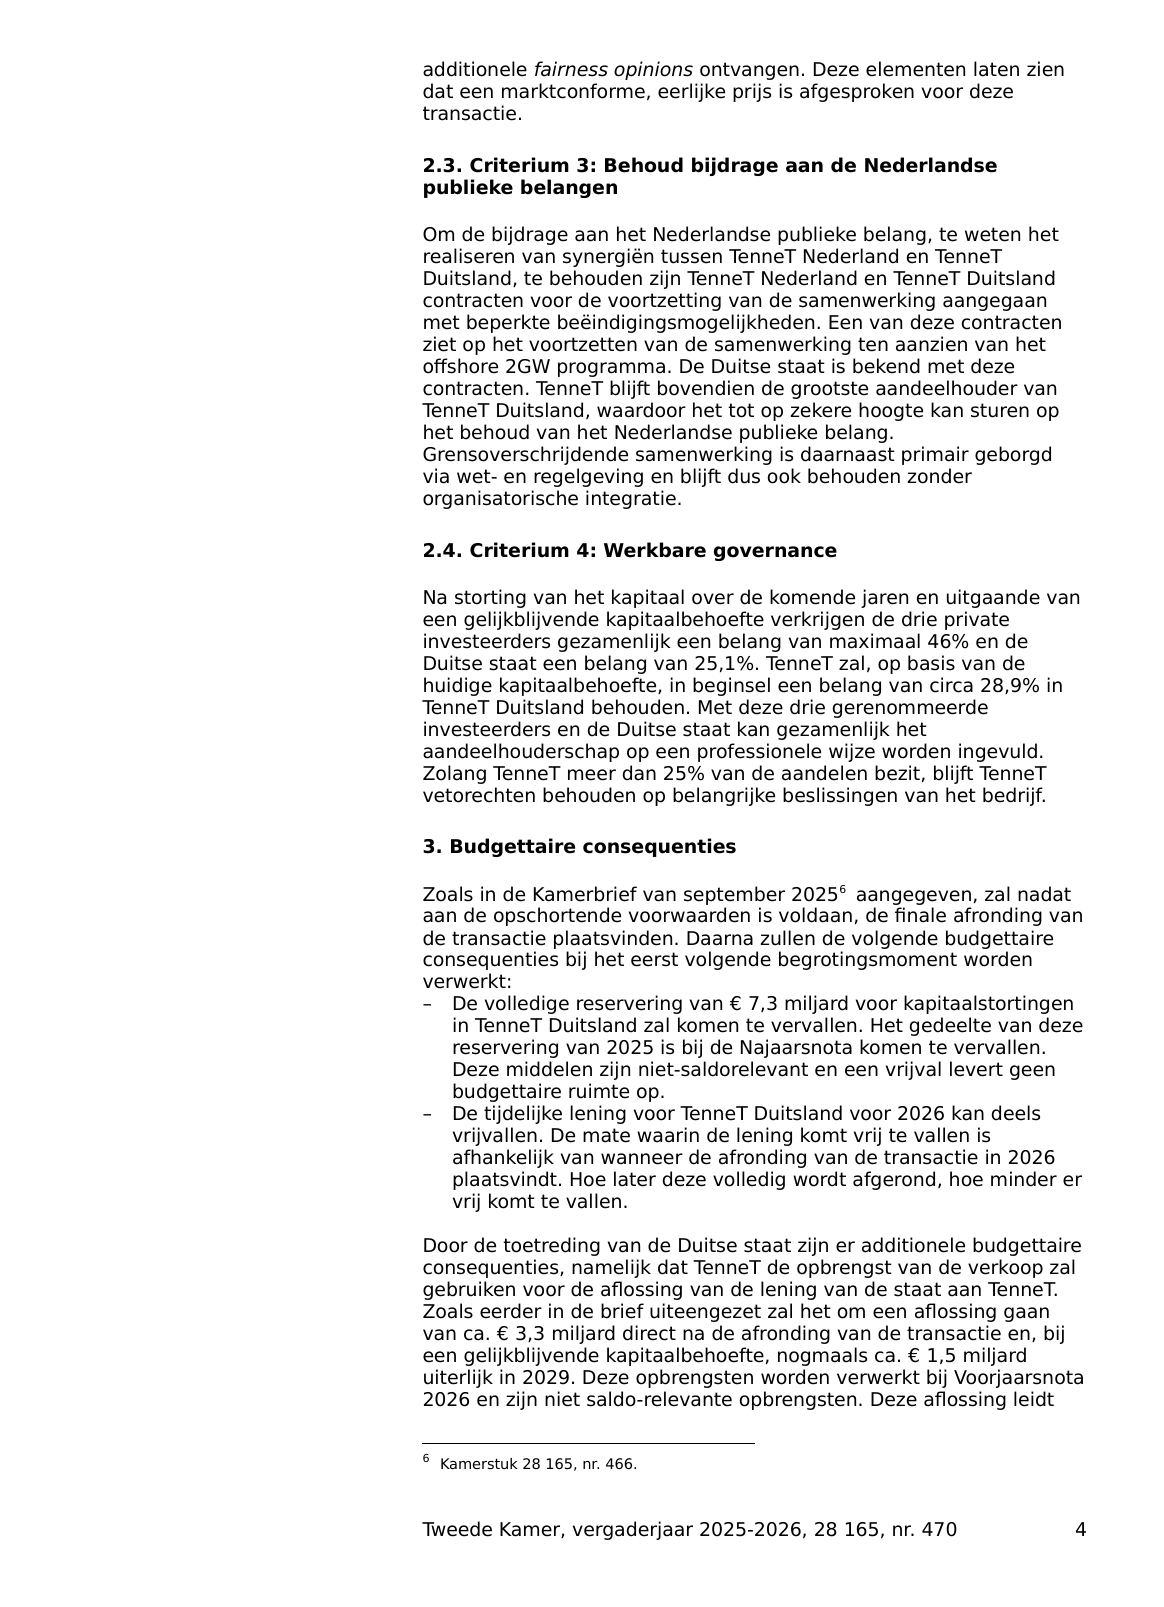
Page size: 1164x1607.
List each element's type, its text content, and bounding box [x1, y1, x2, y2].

text – De tijdelijke lening voor TenneT Duitsland voor 2026 kan deels vrijvallen. De mate waarin de lening komt vrij te vallen is afhankelijk van wanneer de afronding van de transactie in 2026 plaatsvindt. Hoe later deze volledig wordt afgerond, hoe minder er vrij komt te vallen. [422, 1103, 1087, 1213]
subtitle 3. Budgettaire consequenties [422, 836, 1087, 858]
text Om de bijdrage aan het Nederlandse publieke belang, te weten het realiseren van synergiën tussen TenneT Nederland en TenneT Duitsland, te behouden zijn TenneT Nederland en TenneT Duitsland contracten voor de voortzetting van de samenwerking aangegaan met beperkte beëindigingsmogelijkheden. Een van deze contracten ziet op het voortzetten van de samenwerking ten aanzien van het offshore 2GW programma. De Duitse staat is bekend met deze contracten. TenneT blijft bovendien de grootste aandeelhouder van TenneT Duitsland, waardoor het tot op zekere hoogte kan sturen op het behoud van het Nederlandse publieke belang. Grensoverschrijdende samenwerking is daarnaast primair geborgd via wet- en regelgeving en blijft dus ook behouden zonder organisatorische integratie. [422, 224, 1087, 510]
text Kamerstuk 28 165, nr. 466. [422, 1452, 1087, 1474]
subtitle 2.4. Criterium 4: Werkbare governance [422, 540, 1087, 562]
text Zoals in de Kamerbrief van september 2025 aangegeven, zal nadat aan de opschortende voorwaarden is voldaan, de finale afronding van de transactie plaatsvinden. Daarna zullen de volgende budgettaire consequenties bij het eerst volgende begrotingsmoment worden verwerkt: [422, 883, 1087, 993]
subtitle 2.3. Criterium 3: Behoud bijdrage aan de Nederlandse publieke belangen [422, 155, 1087, 199]
text – De volledige reservering van € 7,3 miljard voor kapitaalstortingen in TenneT Duitsland zal komen te vervallen. Het gedeelte van deze reservering van 2025 is bij de Najaarsnota komen te vervallen. Deze middelen zijn niet-saldorelevant en een vrijval levert geen budgettaire ruimte op. [422, 993, 1087, 1103]
text Door de toetreding van de Duitse staat zijn er additionele budgettaire consequenties, namelijk dat TenneT de opbrengst van de verkoop zal gebruiken voor de aflossing van de lening van de staat aan TenneT. Zoals eerder in de brief uiteengezet zal het om een aflossing gaan van ca. € 3,3 miljard direct na de afronding van de transactie en, bij een gelijkblijvende kapitaalbehoefte, nogmaals ca. € 1,5 miljard uiterlijk in 2029. Deze opbrengsten worden verwerkt bij Voorjaarsnota 2026 en zijn niet saldo-relevante opbrengsten. Deze aflossing leidt [422, 1235, 1087, 1411]
text Na storting van het kapitaal over de komende jaren en uitgaande van een gelijkblijvende kapitaalbehoefte verkrijgen de drie private investeerders gezamenlijk een belang van maximaal 46% en de Duitse staat een belang van 25,1%. TenneT zal, op basis van de huidige kapitaalbehoefte, in beginsel een belang van circa 28,9% in TenneT Duitsland behouden. Met deze drie gerenommeerde investeerders en de Duitse staat kan gezamenlijk het aandeelhouderschap op een professionele wijze worden ingevuld. Zolang TenneT meer dan 25% van de aandelen bezit, blijft TenneT vetorechten behouden op belangrijke beslissingen van het bedrijf. [422, 587, 1087, 806]
text additionele fairness opinions ontvangen. Deze elementen laten zien dat een marktconforme, eerlijke prijs is afgesproken voor deze transactie. [422, 59, 1087, 125]
